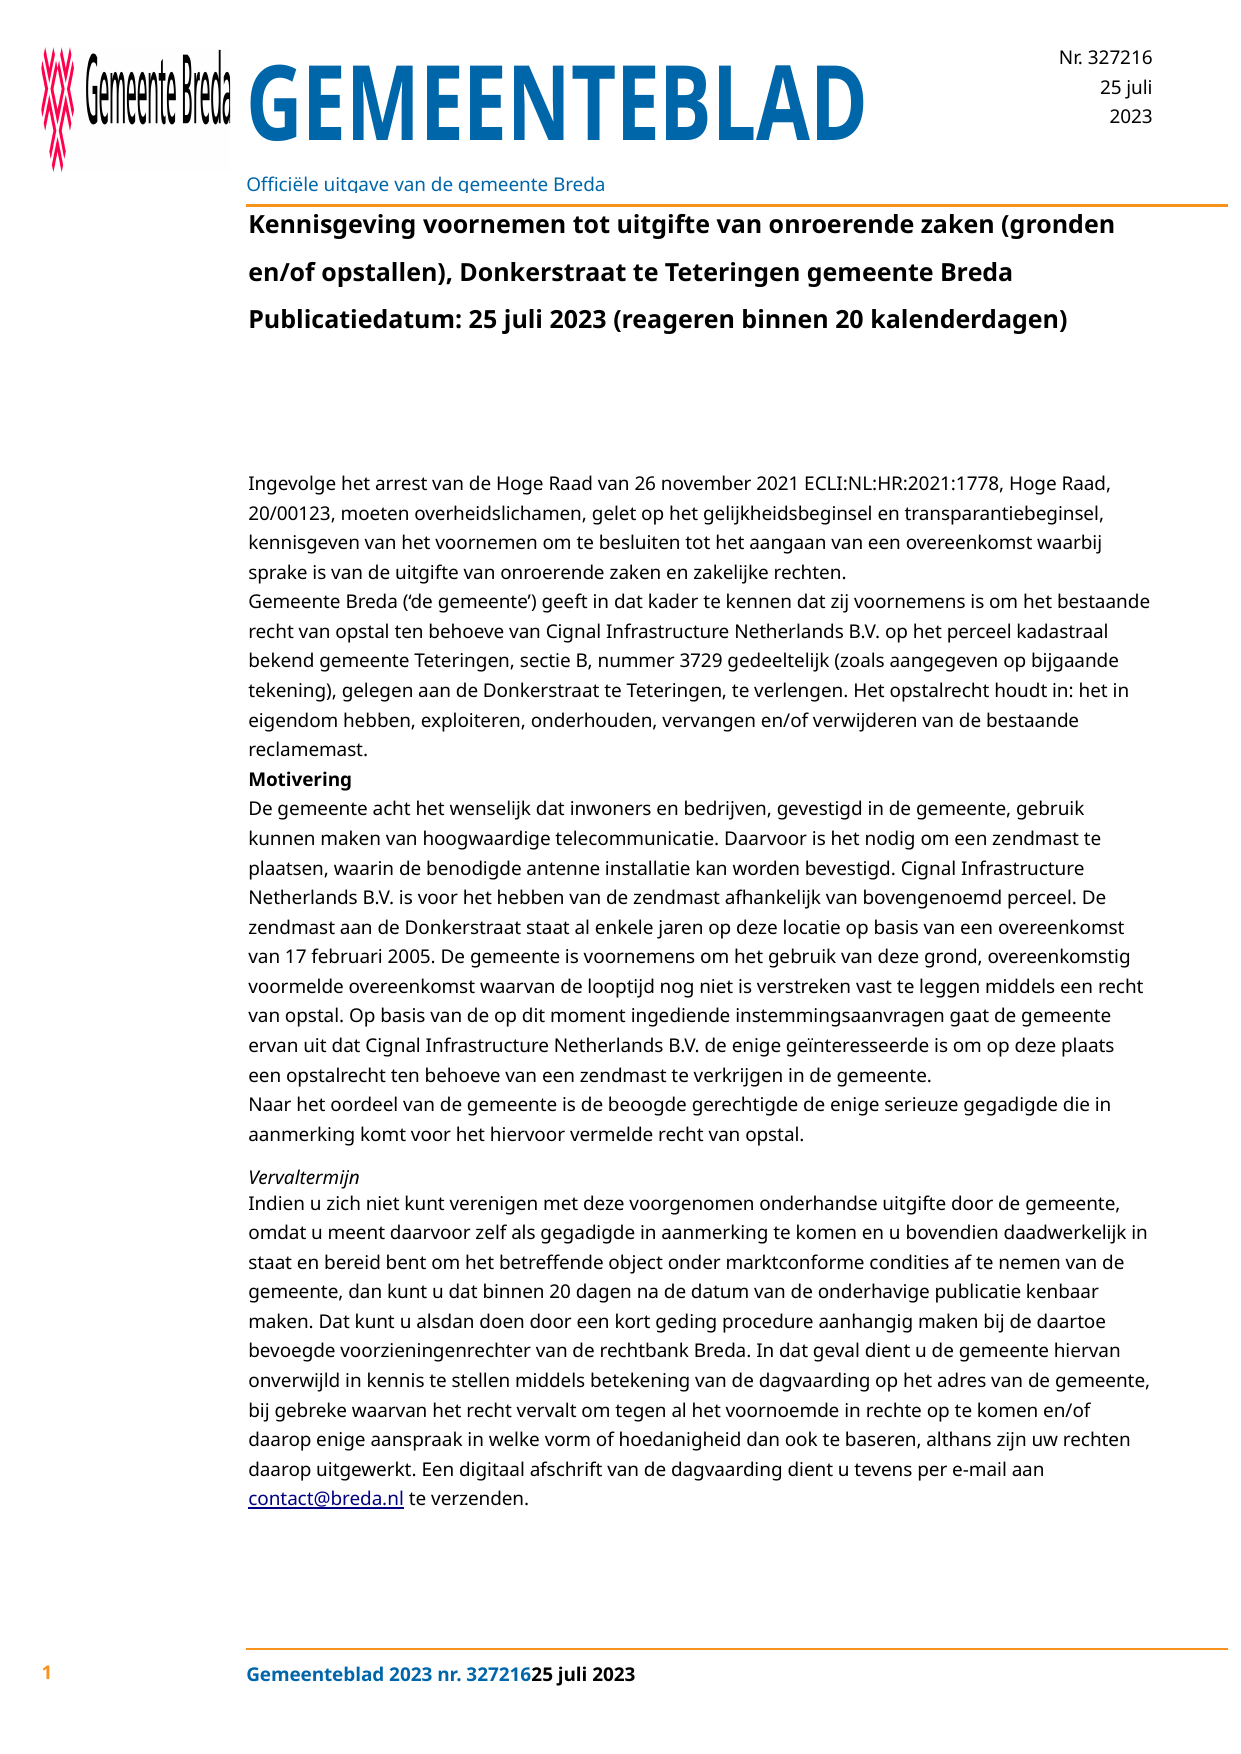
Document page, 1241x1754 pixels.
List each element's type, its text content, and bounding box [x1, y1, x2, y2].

text Indien u zich niet kunt verenigen met deze voorgenomen onderhandse uitgifte door de gemeente, omdat u meent daarvoor zelf als gegadigde in aanmerking te komen en u bovendien daadwerkelijk in staat en bereid bent om het betreffende object onder marktconforme condities af te nemen van de gemeente, dan kunt u dat binnen 20 dagen na de datum van de onderhavige publicatie kenbaar maken. Dat kunt u alsdan doen door een kort geding procedure aanhangig maken bij de daartoe bevoegde voorzieningenrechter van de rechtbank Breda. In dat geval dient u de gemeente hiervan onverwijld in kennis te stellen middels betekening van de dagvaarding op het adres van de gemeente, bij gebreke waarvan het recht vervalt om tegen al het voornoemde in rechte op te komen en/of daarop enige aanspraak in welke vorm of hoedanigheid dan ook te baseren, althans zijn uw rechten daarop uitgewerkt. Een digitaal afschrift van de dagvaarding dient u tevens per e-mail aan contact@breda.nl te verzenden. [248, 1190, 1152, 1511]
text De gemeente acht het wenselijk dat inwoners en bedrijven, gevestigd in de gemeente, gebruik kunnen maken van hoogwaardige telecommunicatie. Daarvoor is het nodig om een zendmast te plaatsen, waarin de benodigde antenne installatie kan worden bevestigd. Cignal Infrastructure Netherlands B.V. is voor het hebben van de zendmast afhankelijk van bovengenoemd perceel. De zendmast aan de Donkerstraat staat al enkele jaren op deze locatie op basis van een overeenkomst van 17 februari 2005. De gemeente is voornemens om het gebruik van deze grond, overeenkomstig voormelde overeenkomst waarvan de looptijd nog niet is verstreken vast te leggen middels een recht van opstal. Op basis van de op dit moment ingediende instemmingsaanvragen gaat de gemeente ervan uit dat Cignal Infrastructure Netherlands B.V. de enige geïnteresseerde is om op deze plaats een opstalrecht ten behoeve van een zendmast te verkrijgen in de gemeente. [248, 796, 1152, 1087]
picture [41, 47, 231, 172]
text Kennisgeving voornemen tot uitgifte van onroerende zaken (gronden en/of opstallen), Donkerstraat te Teteringen gemeente Breda Publicatiedatum: 25 juli 2023 (reageren binnen 20 kalenderdagen) [248, 207, 1152, 336]
text Gemeente Breda (‘de gemeente’) geeft in dat kader te kennen dat zij voornemens is om het bestaande recht van opstal ten behoeve van Cignal Infrastructure Netherlands B.V. op het perceel kadastraal bekend gemeente Teteringen, sectie B, nummer 3729 gedeeltelijk (zoals aangegeven op bijgaande tekening), gelegen aan de Donkerstraat te Teteringen, te verlengen. Het opstalrecht houdt in: het in eigendom hebben, exploiteren, onderhouden, vervangen en/of verwijderen van de bestaande reclamemast. [248, 588, 1152, 762]
text Motivering [248, 766, 1152, 792]
text Vervaltermijn [248, 1164, 1152, 1190]
text Naar het oordeel van de gemeente is de beoogde gerechtigde de enige serieuze gegadigde die in aanmerking komt voor het hiervoor vermelde recht van opstal. [248, 1091, 1152, 1147]
text Ingevolge het arrest van de Hoge Raad van 26 november 2021 ECLI:NL:HR:2021:1778, Hoge Raad, 20/00123, moeten overheidslichamen, gelet op het gelijkheidsbeginsel en transparantiebeginsel, kennisgeven van het voornemen om te besluiten tot het aangaan van een overeenkomst waarbij sprake is van de uitgifte van onroerende zaken en zakelijke rechten. [248, 470, 1152, 584]
